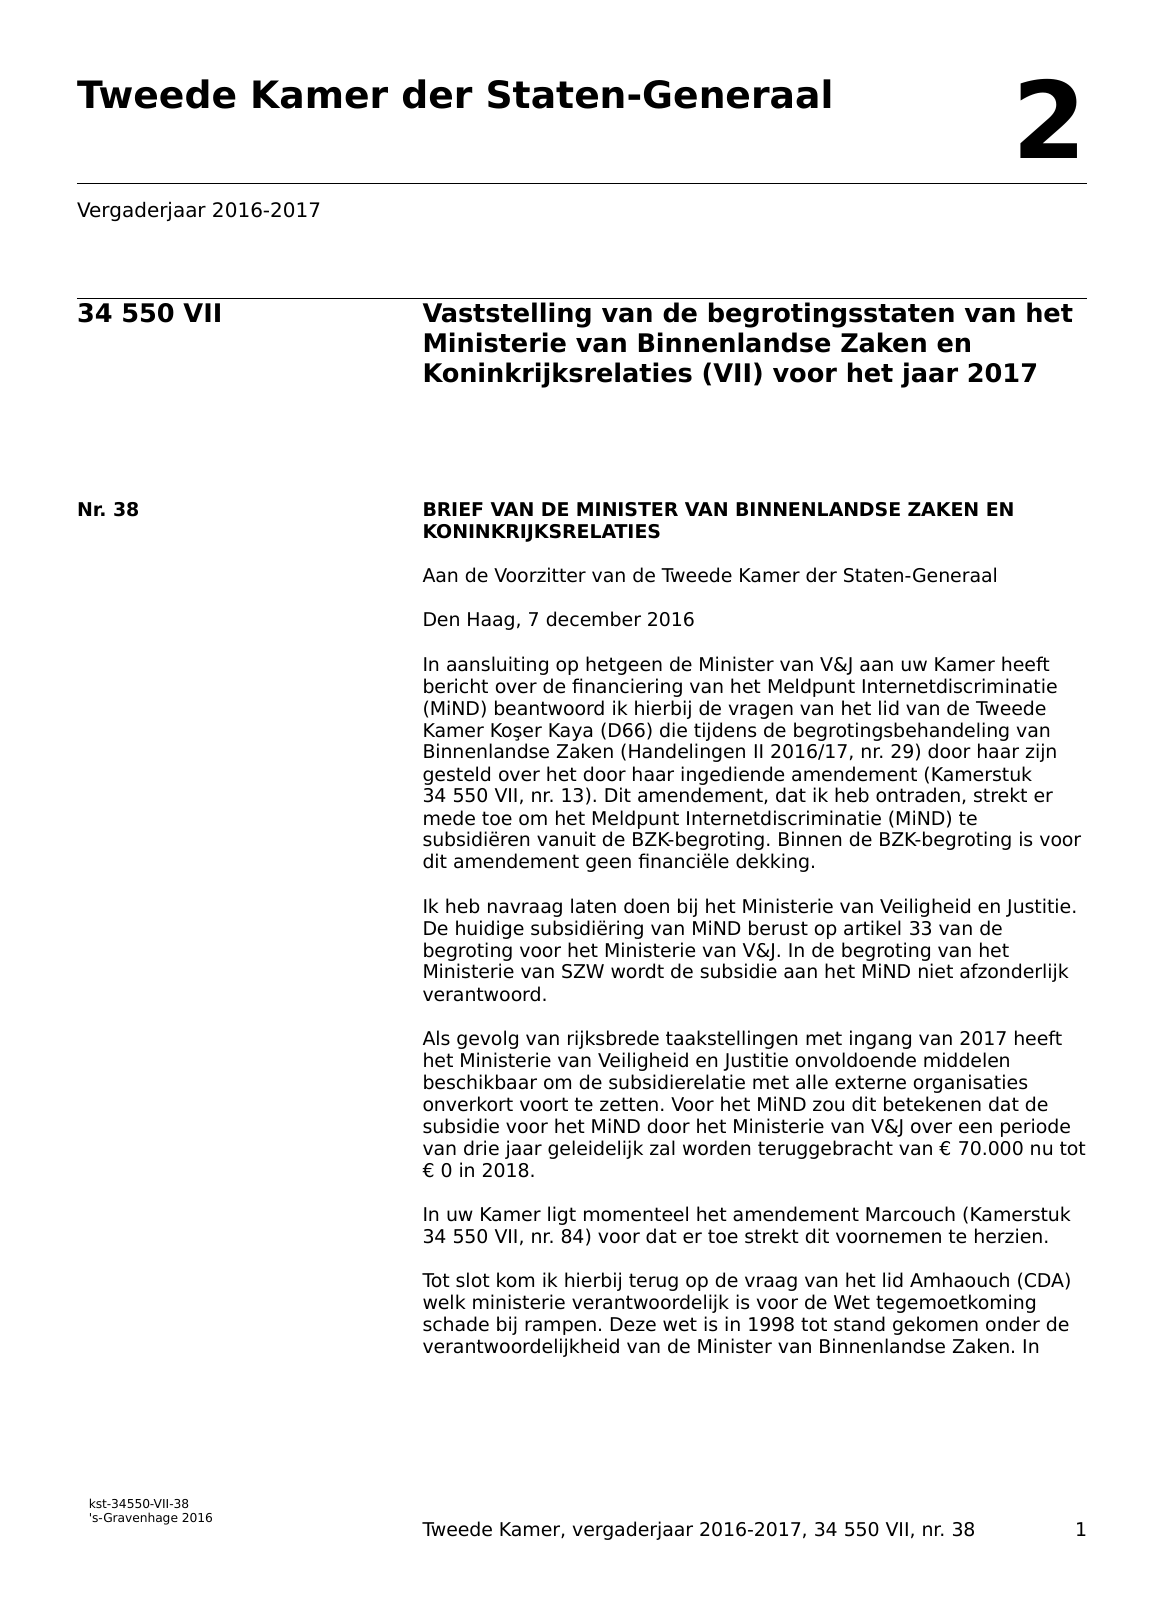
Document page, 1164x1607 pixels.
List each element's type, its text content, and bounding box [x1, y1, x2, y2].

text Ik heb navraag laten doen bij het Ministerie van Veiligheid en Justitie. De huidige subsidiëring van MiND berust op artikel 33 van de begroting voor het Ministerie van V&J. In de begroting van het Ministerie van SZW wordt de subsidie aan het MiND niet afzonderlijk verantwoord. [422, 896, 1087, 1005]
text 's-Gravenhage 2016 [88, 1511, 323, 1525]
subtitle 34 550 VII Vaststelling van de begrotingsstaten van het Ministerie van Binnenlandse Zaken en Koninkrijksrelaties (VII) voor het jaar 2017 [77, 299, 1087, 388]
text kst-34550-VII-38 [88, 1497, 323, 1511]
table_cell Vergaderjaar 2016-2017 [77, 184, 1087, 298]
text Aan de Voorzitter van de Tweede Kamer der Staten-Generaal [422, 565, 1087, 587]
text In uw Kamer ligt momenteel het amendement Marcouch (Kamerstuk 34 550 VII, nr. 84) voor dat er toe strekt dit voornemen te herzien. [422, 1204, 1087, 1248]
text Als gevolg van rijksbrede taakstellingen met ingang van 2017 heeft het Ministerie van Veiligheid en Justitie onvoldoende middelen beschikbaar om de subsidierelatie met alle externe organisaties onverkort voort te zetten. Voor het MiND zou dit betekenen dat de subsidie voor het MiND door het Ministerie van V&J over een periode van drie jaar geleidelijk zal worden teruggebracht van € 70.000 nu tot € 0 in 2018. [422, 1028, 1087, 1181]
text Tot slot kom ik hierbij terug op de vraag van het lid Amhaouch (CDA) welk ministerie verantwoordelijk is voor de Wet tegemoetkoming schade bij rampen. Deze wet is in 1998 tot stand gekomen onder de verantwoordelijkheid van de Minister van Binnenlandse Zaken. In [422, 1270, 1087, 1358]
text Den Haag, 7 december 2016 [422, 609, 1087, 631]
table_header 2 [886, 59, 1087, 183]
text In aansluiting op hetgeen de Minister van V&J aan uw Kamer heeft bericht over de financiering van het Meldpunt Internetdiscriminatie (MiND) beantwoord ik hierbij de vragen van het lid van de Tweede Kamer Koşer Kaya (D66) die tijdens de begrotingsbehandeling van Binnenlandse Zaken (Handelingen II 2016/17, nr. 29) door haar zijn gesteld over het door haar ingediende amendement (Kamerstuk 34 550 VII, nr. 13). Dit amendement, dat ik heb ontraden, strekt er mede toe om het Meldpunt Internetdiscriminatie (MiND) te subsidiëren vanuit de BZK-begroting. Binnen de BZK-begroting is voor dit amendement geen financiële dekking. [422, 653, 1087, 873]
table_header Tweede Kamer der Staten-Generaal [77, 59, 886, 183]
subtitle Nr. 38 BRIEF VAN DE MINISTER VAN BINNENLANDSE ZAKEN EN KONINKRIJKSRELATIES [77, 499, 1087, 543]
